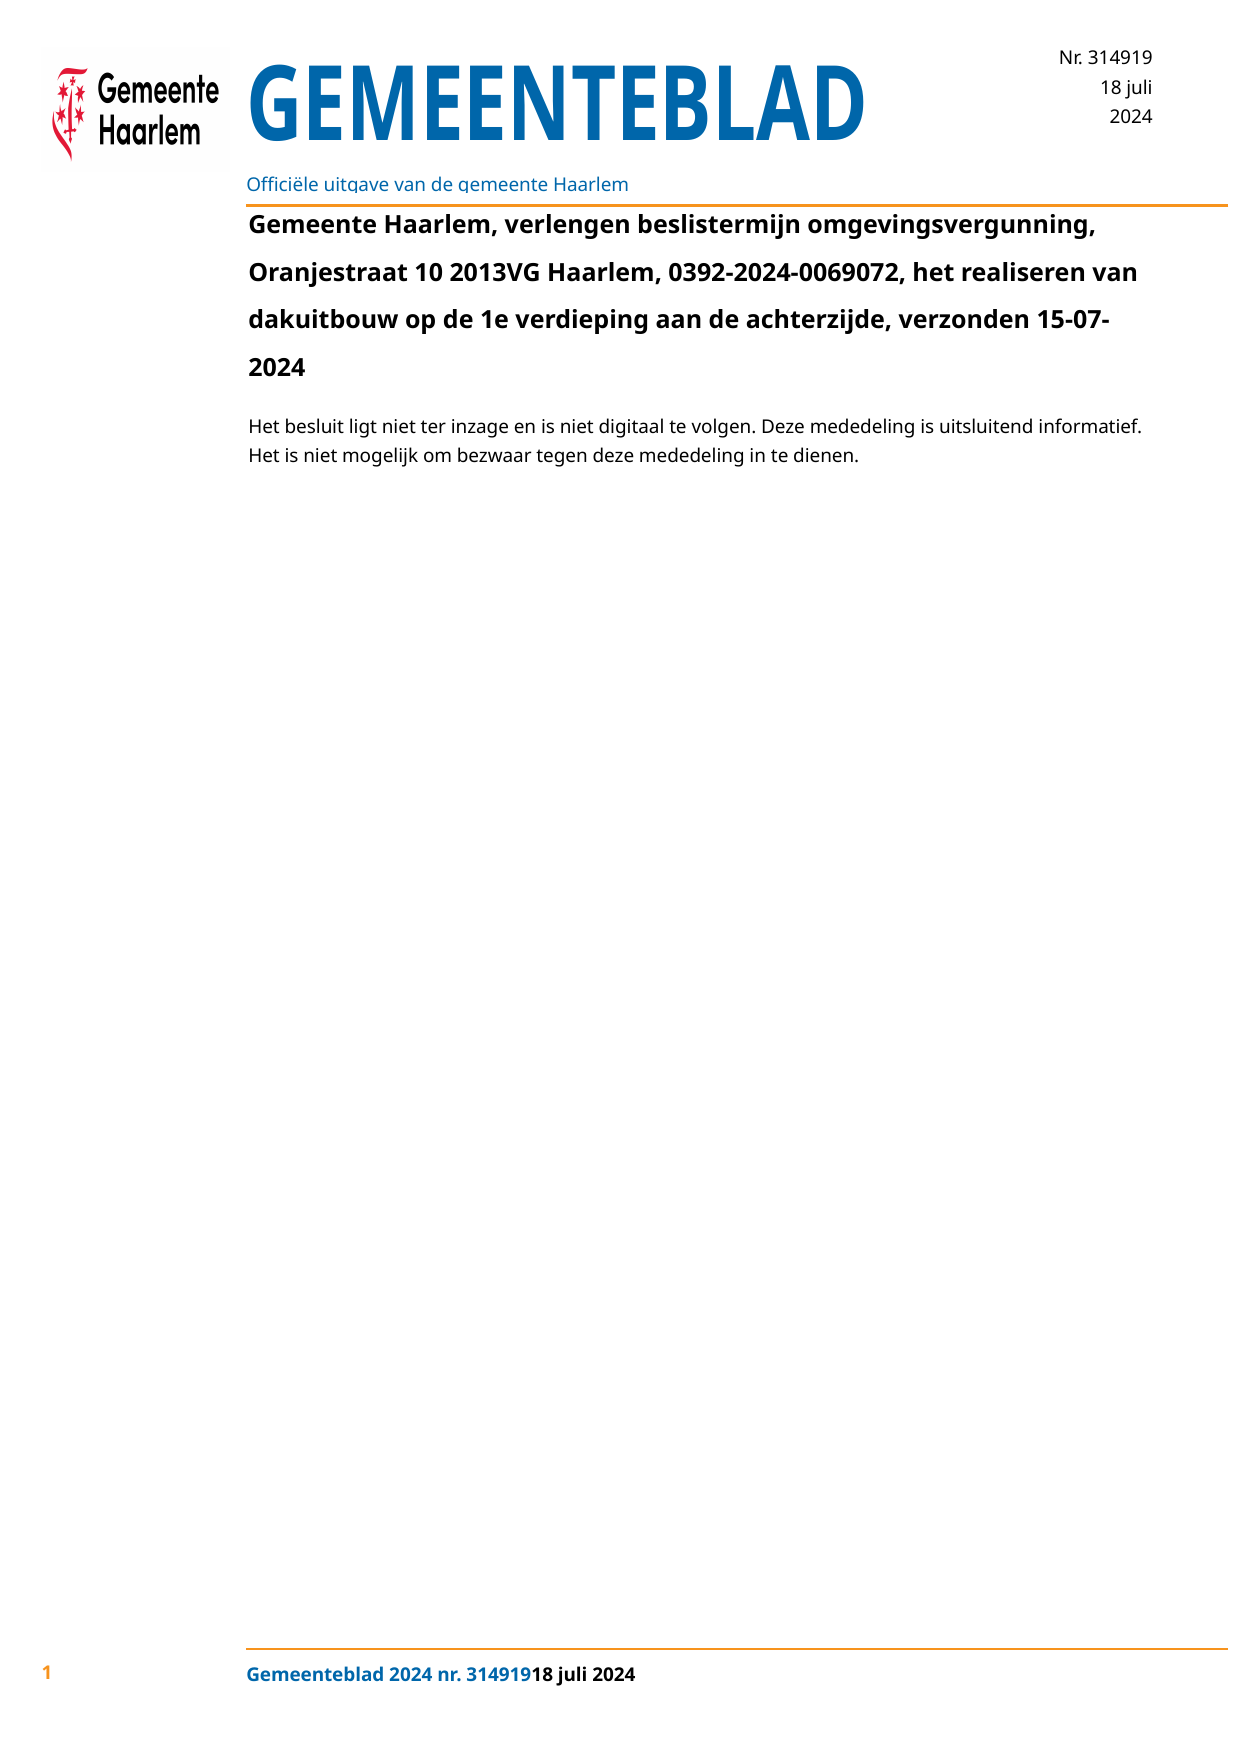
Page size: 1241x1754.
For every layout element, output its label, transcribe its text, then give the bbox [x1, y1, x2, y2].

picture [41, 47, 231, 172]
text Het besluit ligt niet ter inzage en is niet digitaal te volgen. Deze mededeling is uitsluitend informatief. Het is niet mogelijk om bezwaar tegen deze mededeling in te dienen. [248, 413, 1152, 468]
text Gemeente Haarlem, verlengen beslistermijn omgevingsvergunning, Oranjestraat 10 2013VG Haarlem, 0392-2024-0069072, het realiseren van dakuitbouw op de 1e verdieping aan de achterzijde, verzonden 15-07-2024 [248, 207, 1152, 384]
